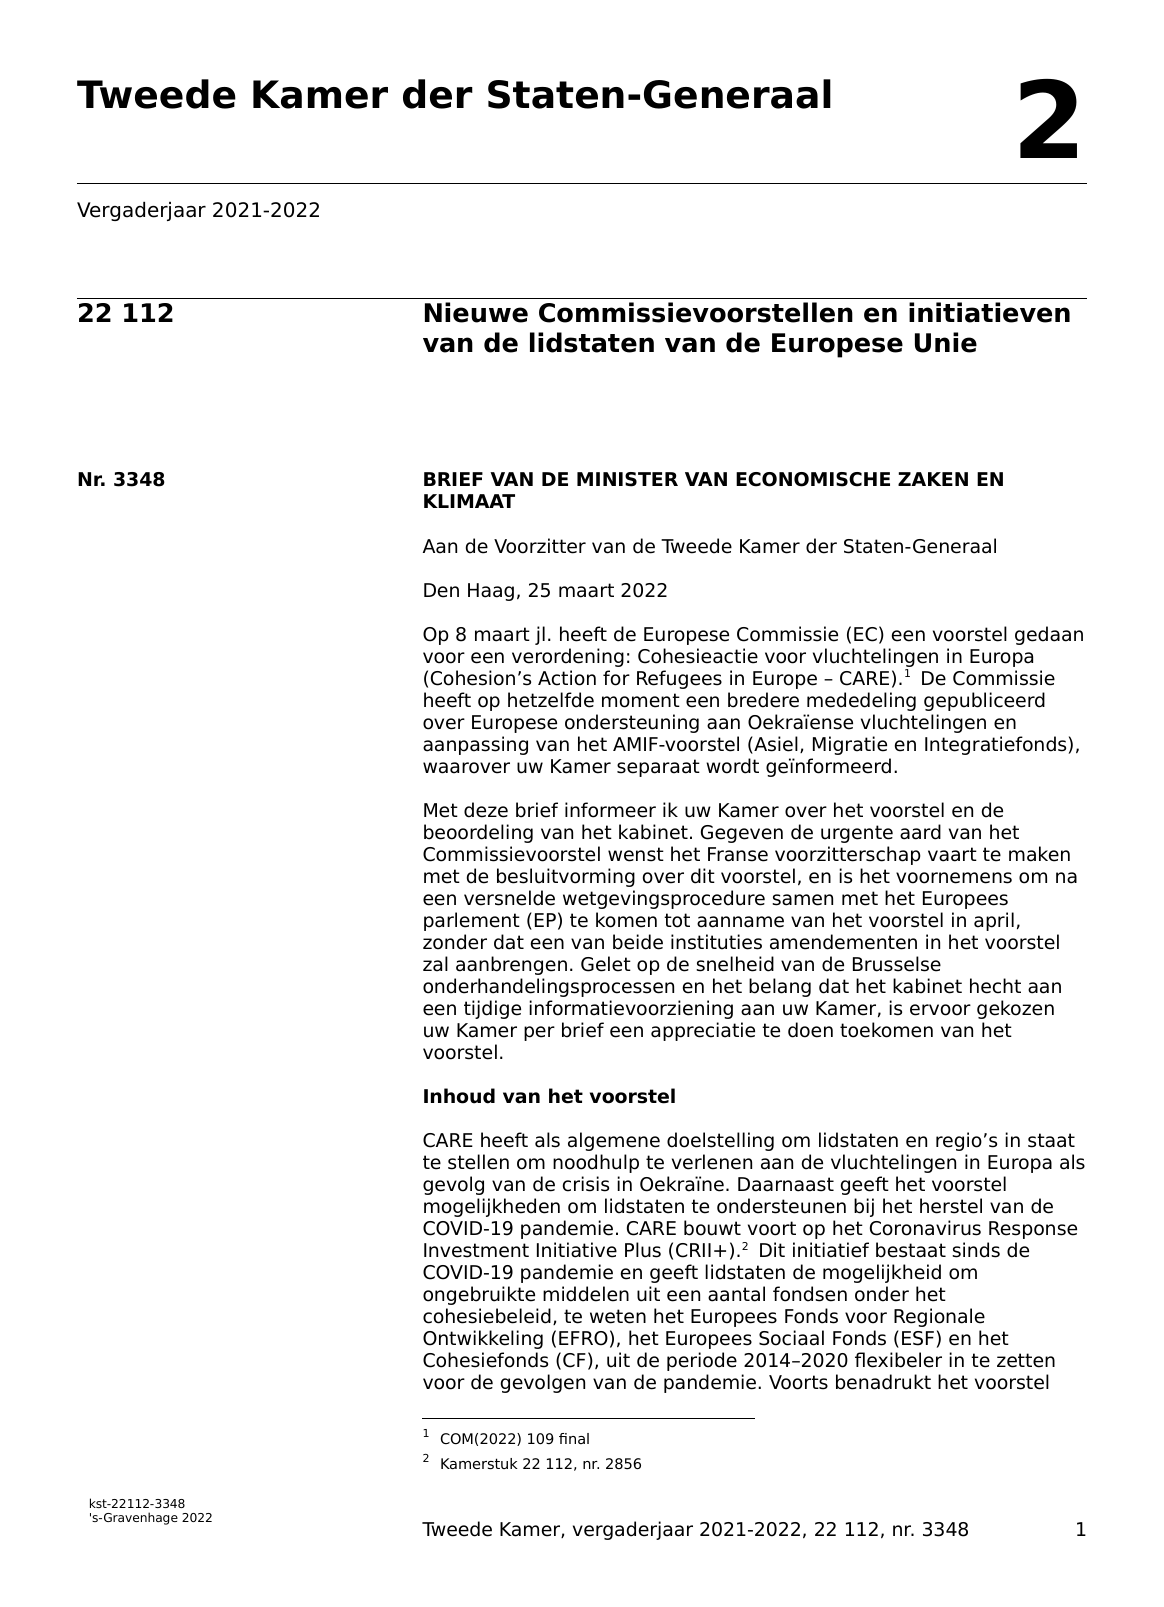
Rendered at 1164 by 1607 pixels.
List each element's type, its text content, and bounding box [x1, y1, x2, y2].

text Op 8 maart jl. heeft de Europese Commissie (EC) een voorstel gedaan voor een verordening: Cohesieactie voor vluchtelingen in Europa (Cohesion’s Action for Refugees in Europe – CARE). De Commissie heeft op hetzelfde moment een bredere mededeling gepubliceerd over Europese ondersteuning aan Oekraïense vluchtelingen en aanpassing van het AMIF-voorstel (Asiel, Migratie en Integratiefonds), waarover uw Kamer separaat wordt geïnformeerd. [422, 624, 1087, 778]
text Met deze brief informeer ik uw Kamer over het voorstel en de beoordeling van het kabinet. Gegeven de urgente aard van het Commissievoorstel wenst het Franse voorzitterschap vaart te maken met de besluitvorming over dit voorstel, en is het voornemens om na een versnelde wetgevingsprocedure samen met het Europees parlement (EP) te komen tot aanname van het voorstel in april, zonder dat een van beide instituties amendementen in het voorstel zal aanbrengen. Gelet op de snelheid van de Brusselse onderhandelingsprocessen en het belang dat het kabinet hecht aan een tijdige informatievoorziening aan uw Kamer, is ervoor gekozen uw Kamer per brief een appreciatie te doen toekomen van het voorstel. [422, 800, 1087, 1064]
table_cell Vergaderjaar 2021-2022 [77, 184, 1087, 298]
text COM(2022) 109 final [422, 1427, 1087, 1449]
text 's-Gravenhage 2022 [88, 1511, 323, 1525]
text CARE heeft als algemene doelstelling om lidstaten en regio’s in staat te stellen om noodhulp te verlenen aan de vluchtelingen in Europa als gevolg van de crisis in Oekraïne. Daarnaast geeft het voorstel mogelijkheden om lidstaten te ondersteunen bij het herstel van de COVID-19 pandemie. CARE bouwt voort op het Coronavirus Response Investment Initiative Plus (CRII+). Dit initiatief bestaat sinds de COVID-19 pandemie en geeft lidstaten de mogelijkheid om ongebruikte middelen uit een aantal fondsen onder het cohesiebeleid, te weten het Europees Fonds voor Regionale Ontwikkeling (EFRO), het Europees Sociaal Fonds (ESF) en het Cohesiefonds (CF), uit de periode 2014–2020 flexibeler in te zetten voor de gevolgen van de pandemie. Voorts benadrukt het voorstel [422, 1130, 1087, 1394]
table_header 2 [886, 59, 1087, 183]
text Kamerstuk 22 112, nr. 2856 [422, 1452, 1087, 1474]
text Aan de Voorzitter van de Tweede Kamer der Staten-Generaal [422, 536, 1087, 557]
text kst-22112-3348 [88, 1497, 323, 1511]
subtitle Nr. 3348 BRIEF VAN DE MINISTER VAN ECONOMISCHE ZAKEN EN KLIMAAT [77, 469, 1087, 513]
text Den Haag, 25 maart 2022 [422, 580, 1087, 602]
subtitle 22 112 Nieuwe Commissievoorstellen en initiatieven van de lidstaten van de Europese Unie [77, 299, 1087, 358]
subtitle Inhoud van het voorstel [422, 1086, 1087, 1108]
table_header Tweede Kamer der Staten-Generaal [77, 59, 886, 183]
